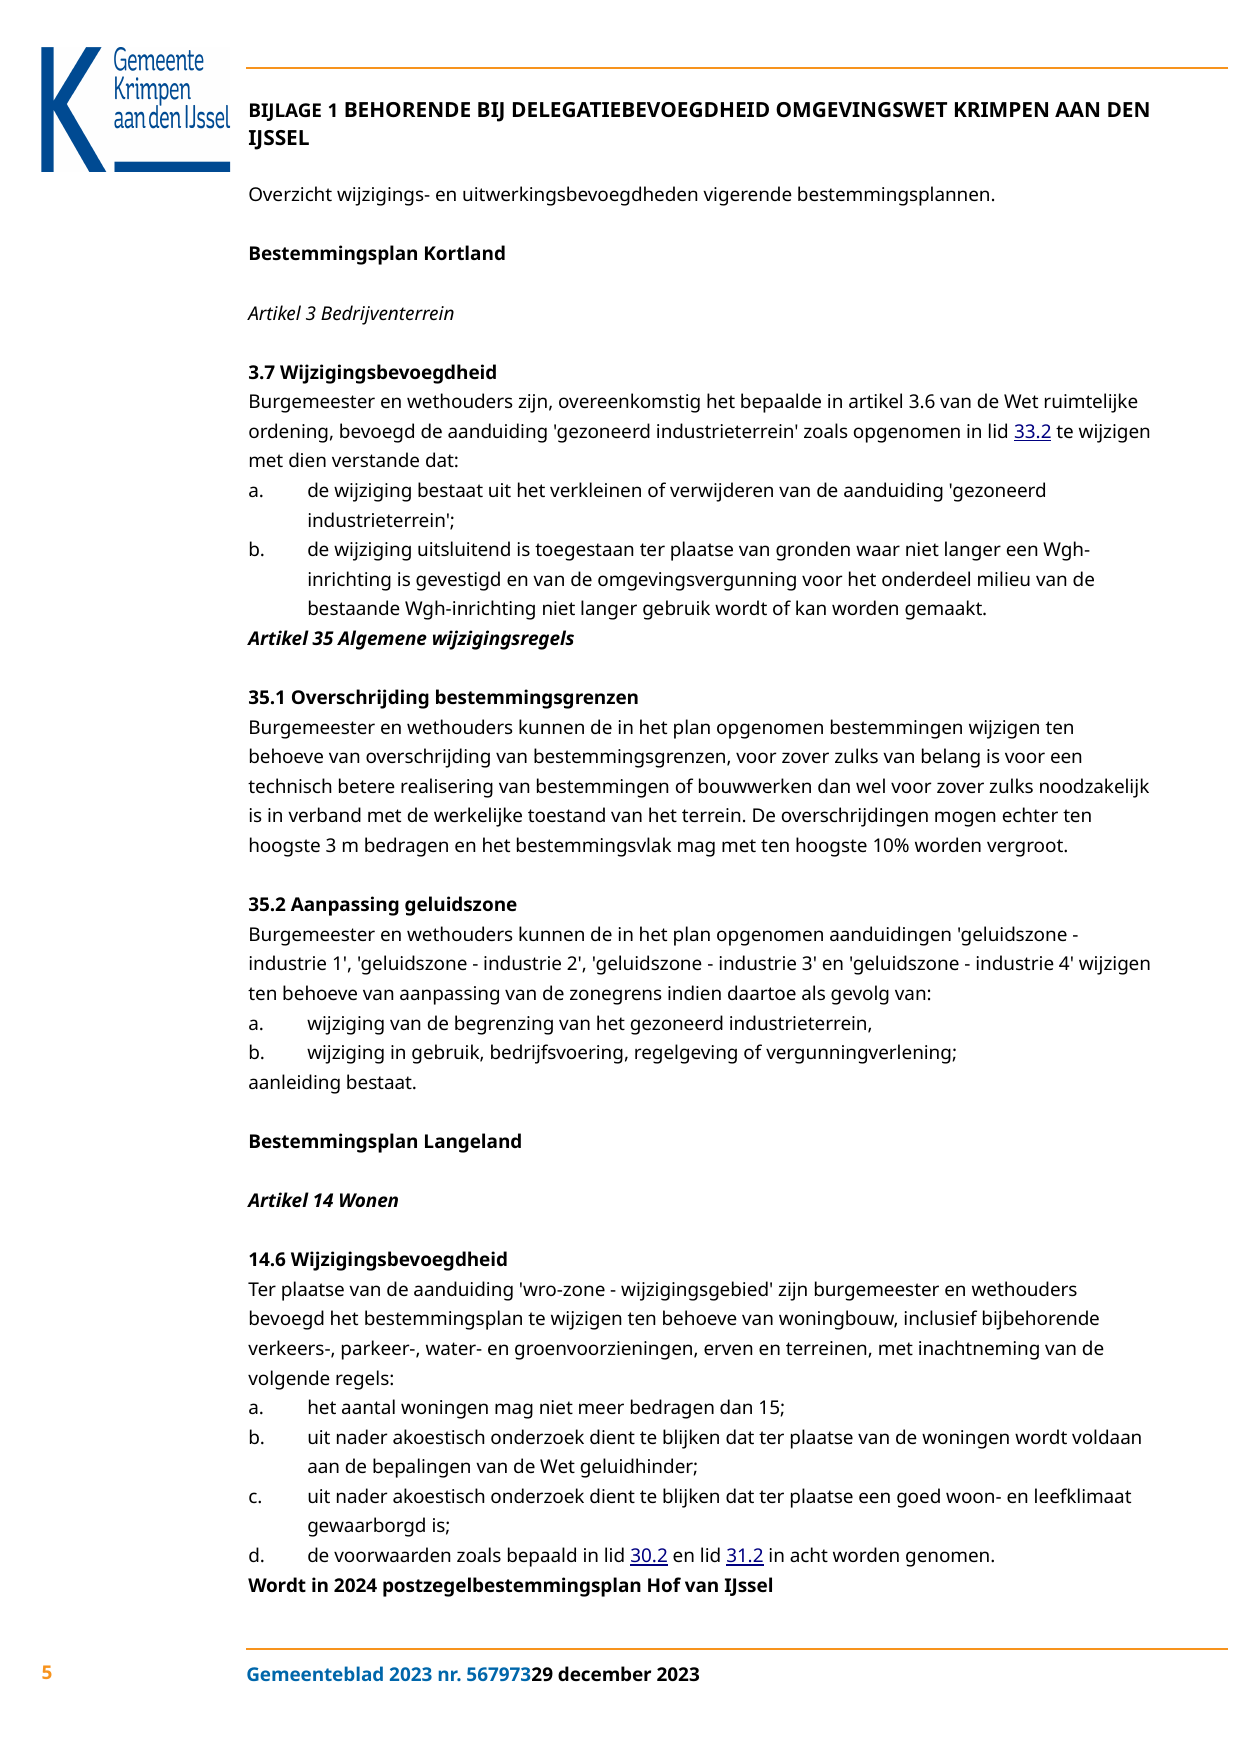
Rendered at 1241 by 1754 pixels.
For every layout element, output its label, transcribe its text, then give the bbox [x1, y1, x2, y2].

text Burgemeester en wethouders zijn, overeenkomstig het bepaalde in artikel 3.6 van de Wet ruimtelijke ordening, bevoegd de aanduiding 'gezoneerd industrieterrein' zoals opgenomen in lid 33.2 te wijzigen met dien verstande dat: [248, 388, 1152, 473]
list het aantal woningen mag niet meer bedragen dan 15; [248, 1394, 1152, 1420]
text 3.7 Wijzigingsbevoegdheid [248, 359, 1152, 384]
text Wordt in 2024 postzegelbestemmingsplan Hof van IJssel [248, 1572, 1152, 1597]
text Burgemeester en wethouders kunnen de in het plan opgenomen aanduidingen 'geluidszone - industrie 1', 'geluidszone - industrie 2', 'geluidszone - industrie 3' en 'geluidszone - industrie 4' wijzigen ten behoeve van aanpassing van de zonegrens indien daartoe als gevolg van: [248, 921, 1152, 1006]
list wijziging in gebruik, bedrijfsvoering, regelgeving of vergunningverlening; [248, 1039, 1152, 1065]
text Burgemeester en wethouders kunnen de in het plan opgenomen bestemmingen wijzigen ten behoeve van overschrijding van bestemmingsgrenzen, voor zover zulks van belang is voor een technisch betere realisering van bestemmingen of bouwwerken dan wel voor zover zulks noodzakelijk is in verband met de werkelijke toestand van het terrein. De overschrijdingen mogen echter ten hoogste 3 m bedragen en het bestemmingsvlak mag met ten hoogste 10% worden vergroot. [248, 714, 1152, 858]
text Artikel 35 Algemene wijzigingsregels [248, 625, 1152, 651]
text BIJLAGE 1 BEHORENDE BIJ DELEGATIEBEVOEGDHEID OMGEVINGSWET KRIMPEN AAN DEN IJSSEL [248, 95, 1152, 152]
text Overzicht wijzigings- en uitwerkingsbevoegdheden vigerende bestemmingsplannen. [248, 181, 1152, 207]
list de wijziging uitsluitend is toegestaan ter plaatse van gronden waar niet langer een Wgh-inrichting is gevestigd en van de omgevingsvergunning voor het onderdeel milieu van de bestaande Wgh-inrichting niet langer gebruik wordt of kan worden gemaakt. [248, 536, 1152, 621]
text Bestemmingsplan Kortland [248, 241, 1152, 266]
text 35.1 Overschrijding bestemmingsgrenzen [248, 684, 1152, 710]
list de voorwaarden zoals bepaald in lid 30.2 en lid 31.2 in acht worden genomen. [248, 1542, 1152, 1568]
text Artikel 14 Wonen [248, 1187, 1152, 1213]
list wijziging van de begrenzing van het gezoneerd industrieterrein, [248, 1010, 1152, 1035]
text Artikel 3 Bedrijventerrein [248, 300, 1152, 325]
list uit nader akoestisch onderzoek dient te blijken dat ter plaatse van de woningen wordt voldaan aan de bepalingen van de Wet geluidhinder; [248, 1424, 1152, 1479]
text Bestemmingsplan Langeland [248, 1128, 1152, 1154]
text 14.6 Wijzigingsbevoegdheid [248, 1246, 1152, 1272]
text Ter plaatse van de aanduiding 'wro-zone - wijzigingsgebied' zijn burgemeester en wethouders bevoegd het bestemmingsplan te wijzigen ten behoeve van woningbouw, inclusief bijbehorende verkeers-, parkeer-, water- en groenvoorzieningen, erven en terreinen, met inachtneming van de volgende regels: [248, 1276, 1152, 1390]
text aanleiding bestaat. [248, 1069, 1152, 1094]
picture [41, 47, 231, 172]
list de wijziging bestaat uit het verkleinen of verwijderen van de aanduiding 'gezoneerd industrieterrein'; [248, 477, 1152, 532]
text 35.2 Aanpassing geluidszone [248, 891, 1152, 917]
list uit nader akoestisch onderzoek dient te blijken dat ter plaatse een goed woon- en leefklimaat gewaarborgd is; [248, 1483, 1152, 1538]
